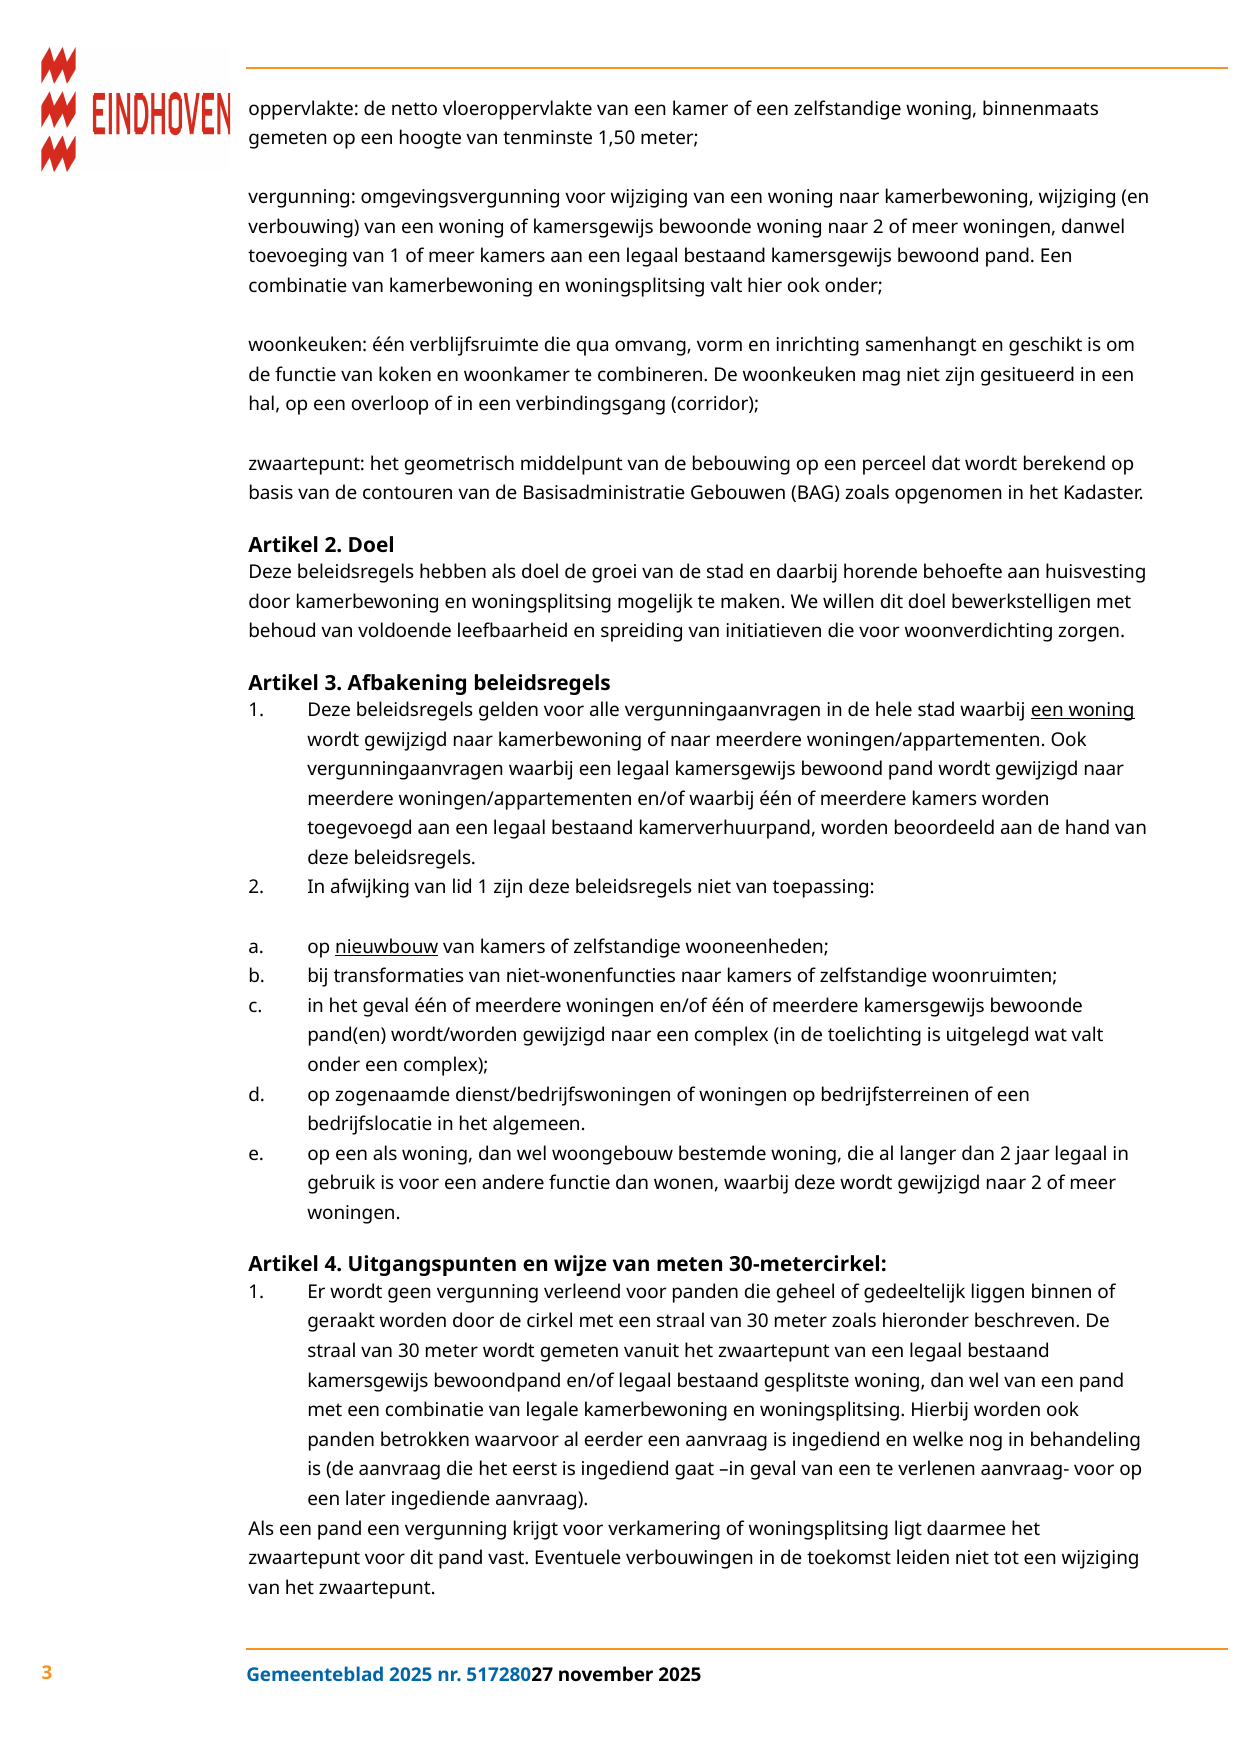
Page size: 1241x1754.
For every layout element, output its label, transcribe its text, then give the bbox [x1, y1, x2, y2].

text vergunning: omgevingsvergunning voor wijziging van een woning naar kamerbewoning, wijziging (en verbouwing) van een woning of kamersgewijs bewoonde woning naar 2 of meer woningen, danwel toevoeging van 1 of meer kamers aan een legaal bestaand kamersgewijs bewoond pand. Een combinatie van kamerbewoning en woningsplitsing valt hier ook onder; [248, 183, 1152, 298]
text Deze beleidsregels hebben als doel de groei van de stad en daarbij horende behoefte aan huisvesting door kamerbewoning en woningsplitsing mogelijk te maken. We willen dit doel bewerkstelligen met behoud van voldoende leefbaarheid en spreiding van initiatieven die voor woonverdichting zorgen. [248, 558, 1152, 643]
list In afwijking van lid 1 zijn deze beleidsregels niet van toepassing: [248, 874, 1152, 899]
list op zogenaamde dienst/bedrijfswoningen of woningen op bedrijfsterreinen of een bedrijfslocatie in het algemeen. [248, 1081, 1152, 1136]
list in het geval één of meerdere woningen en/of één of meerdere kamersgewijs bewoonde pand(en) wordt/worden gewijzigd naar een complex (in de toelichting is uitgelegd wat valt onder een complex); [248, 992, 1152, 1077]
picture [41, 47, 231, 172]
list Deze beleidsregels gelden voor alle vergunningaanvragen in de hele stad waarbij een woning wordt gewijzigd naar kamerbewoning of naar meerdere woningen/appartementen. Ook vergunningaanvragen waarbij een legaal kamersgewijs bewoond pand wordt gewijzigd naar meerdere woningen/appartementen en/of waarbij één of meerdere kamers worden toegevoegd aan een legaal bestaand kamerverhuurpand, worden beoordeeld aan de hand van deze beleidsregels. [248, 696, 1152, 870]
text zwaartepunt: het geometrisch middelpunt van de bebouwing op een perceel dat wordt berekend op basis van de contouren van de Basisadministratie Gebouwen (BAG) zoals opgenomen in het Kadaster. [248, 450, 1152, 505]
text Artikel 2. Doel [248, 530, 1152, 558]
list op nieuwbouw van kamers of zelfstandige wooneenheden; [248, 933, 1152, 959]
text Artikel 4. Uitgangspunten en wijze van meten 30-metercirkel: [248, 1249, 1152, 1278]
text Als een pand een vergunning krijgt voor verkamering of woningsplitsing ligt daarmee het zwaartepunt voor dit pand vast. Eventuele verbouwingen in de toekomst leiden niet tot een wijziging van het zwaartepunt. [248, 1515, 1152, 1599]
text Artikel 3. Afbakening beleidsregels [248, 668, 1152, 696]
list op een als woning, dan wel woongebouw bestemde woning, die al langer dan 2 jaar legaal in gebruik is voor een andere functie dan wonen, waarbij deze wordt gewijzigd naar 2 of meer woningen. [248, 1140, 1152, 1225]
text oppervlakte: de netto vloeroppervlakte van een kamer of een zelfstandige woning, binnenmaats gemeten op een hoogte van tenminste 1,50 meter; [248, 95, 1152, 150]
text woonkeuken: één verblijfsruimte die qua omvang, vorm en inrichting samenhangt en geschikt is om de functie van koken en woonkamer te combineren. De woonkeuken mag niet zijn gesitueerd in een hal, op een overloop of in een verbindingsgang (corridor); [248, 331, 1152, 416]
list bij transformaties van niet-wonenfuncties naar kamers of zelfstandige woonruimten; [248, 962, 1152, 988]
list Er wordt geen vergunning verleend voor panden die geheel of gedeeltelijk liggen binnen of geraakt worden door de cirkel met een straal van 30 meter zoals hieronder beschreven. De straal van 30 meter wordt gemeten vanuit het zwaartepunt van een legaal bestaand kamersgewijs bewoondpand en/of legaal bestaand gesplitste woning, dan wel van een pand met een combinatie van legale kamerbewoning en woningsplitsing. Hierbij worden ook panden betrokken waarvoor al eerder een aanvraag is ingediend en welke nog in behandeling is (de aanvraag die het eerst is ingediend gaat –in geval van een te verlenen aanvraag- voor op een later ingediende aanvraag). [248, 1278, 1152, 1511]
